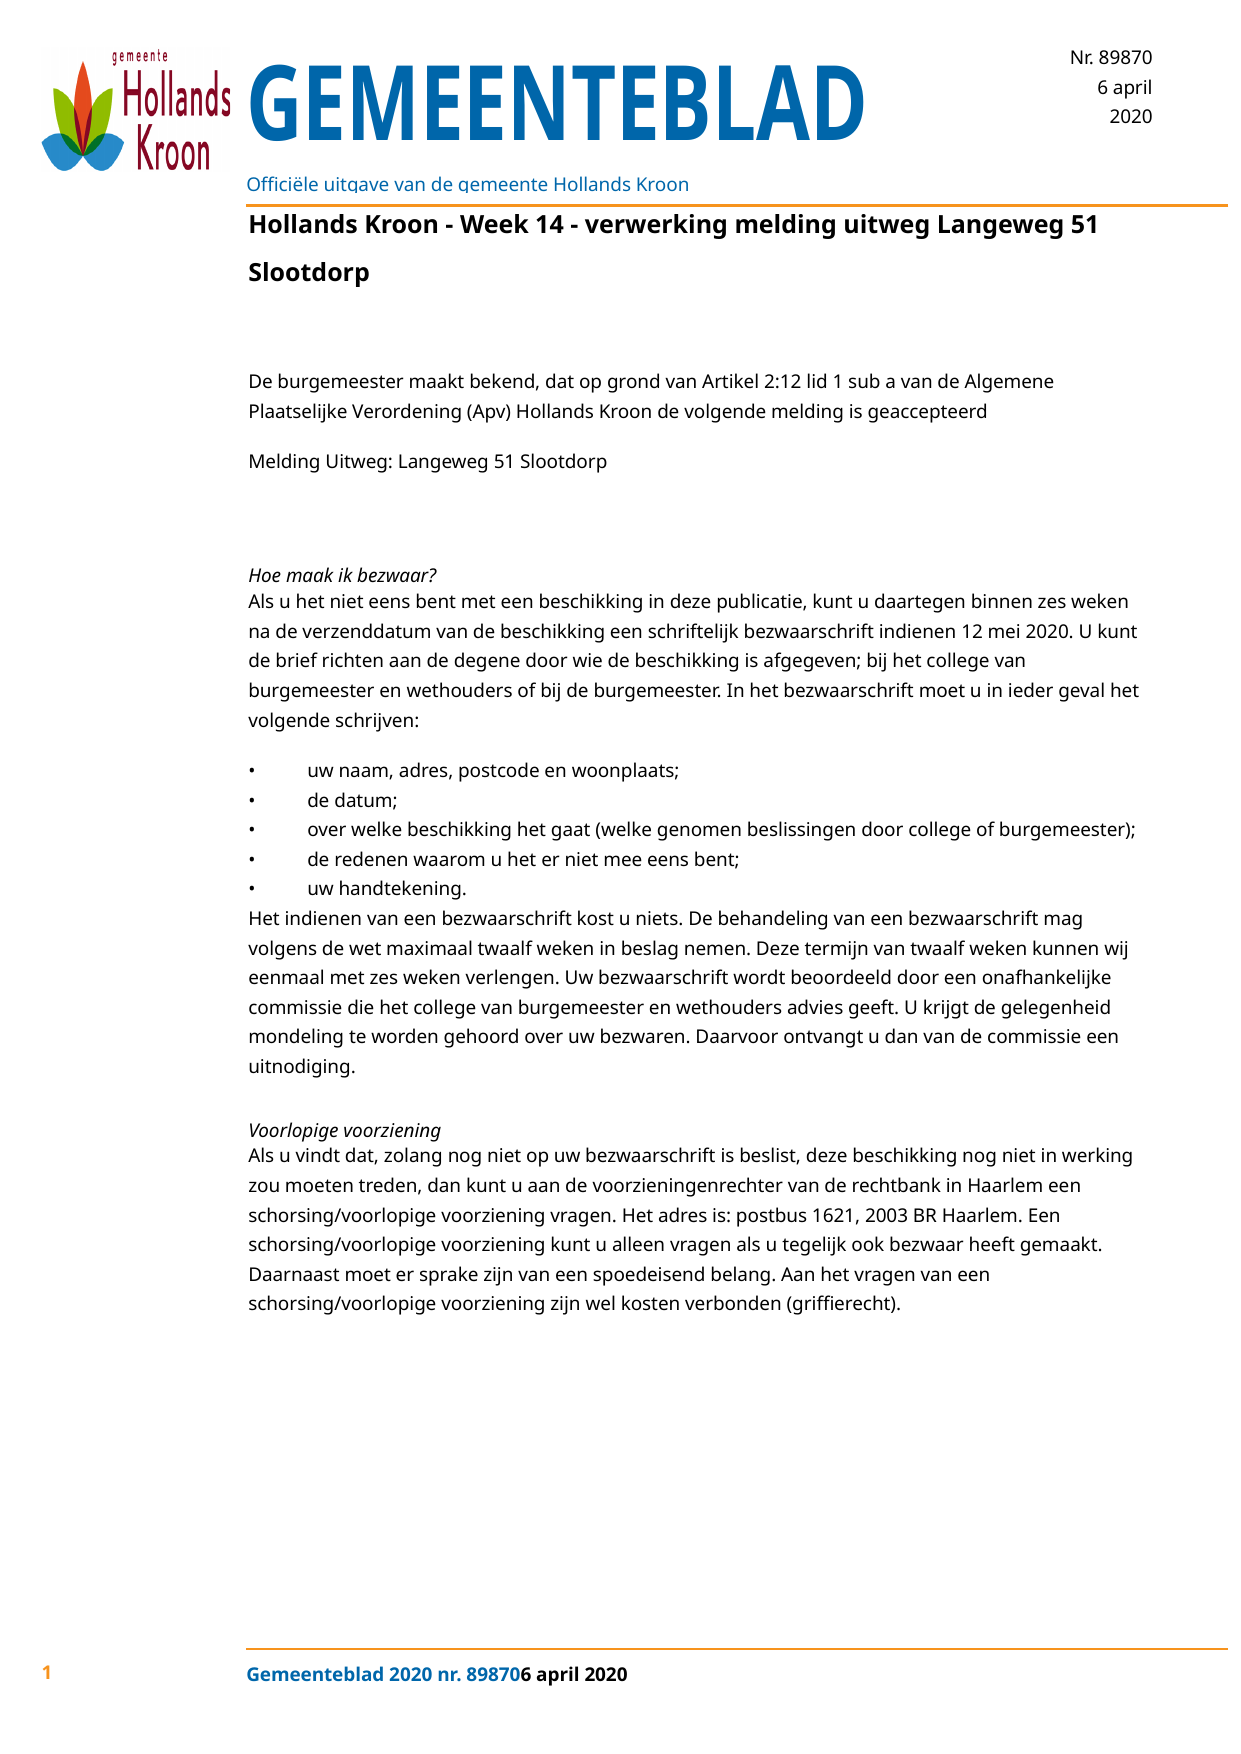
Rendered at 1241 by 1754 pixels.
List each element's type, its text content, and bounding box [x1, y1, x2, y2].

text Het indienen van een bezwaarschrift kost u niets. De behandeling van een bezwaarschrift mag volgens de wet maximaal twaalf weken in beslag nemen. Deze termijn van twaalf weken kunnen wij eenmaal met zes weken verlengen. Uw bezwaarschrift wordt beoordeeld door een onafhankelijke commissie die het college van burgemeester en wethouders advies geeft. U krijgt de gelegenheid mondeling te worden gehoord over uw bezwaren. Daarvoor ontvangt u dan van de commissie een uitnodiging. [248, 905, 1152, 1079]
text Melding Uitweg: Langeweg 51 Slootdorp [248, 448, 1152, 474]
list uw naam, adres, postcode en woonplaats; [248, 757, 1152, 783]
list de datum; [248, 787, 1152, 812]
list over welke beschikking het gaat (welke genomen beslissingen door college of burgemeester); [248, 816, 1152, 842]
list uw handtekening. [248, 876, 1152, 901]
picture [41, 47, 231, 172]
text Als u het niet eens bent met een beschikking in deze publicatie, kunt u daartegen binnen zes weken na de verzenddatum van de beschikking een schriftelijk bezwaarschrift indienen 12 mei 2020. U kunt de brief richten aan de degene door wie de beschikking is afgegeven; bij het college van burgemeester en wethouders of bij de burgemeester. In het bezwaarschrift moet u in ieder geval het volgende schrijven: [248, 588, 1152, 732]
text Als u vindt dat, zolang nog niet op uw bezwaarschrift is beslist, deze beschikking nog niet in werking zou moeten treden, dan kunt u aan de voorzieningenrechter van de rechtbank in Haarlem een schorsing/voorlopige voorziening vragen. Het adres is: postbus 1621, 2003 BR Haarlem. Een schorsing/voorlopige voorziening kunt u alleen vragen als u tegelijk ook bezwaar heeft gemaakt. Daarnaast moet er sprake zijn van een spoedeisend belang. Aan het vragen van een schorsing/voorlopige voorziening zijn wel kosten verbonden (griffierecht). [248, 1143, 1152, 1316]
text Hoe maak ik bezwaar? [248, 563, 1152, 588]
text Voorlopige voorziening [248, 1117, 1152, 1143]
list de redenen waarom u het er niet mee eens bent; [248, 846, 1152, 872]
text Hollands Kroon - Week 14 - verwerking melding uitweg Langeweg 51 Slootdorp [248, 207, 1152, 288]
text De burgemeester maakt bekend, dat op grond van Artikel 2:12 lid 1 sub a van de Algemene Plaatselijke Verordening (Apv) Hollands Kroon de volgende melding is geaccepteerd [248, 368, 1152, 424]
